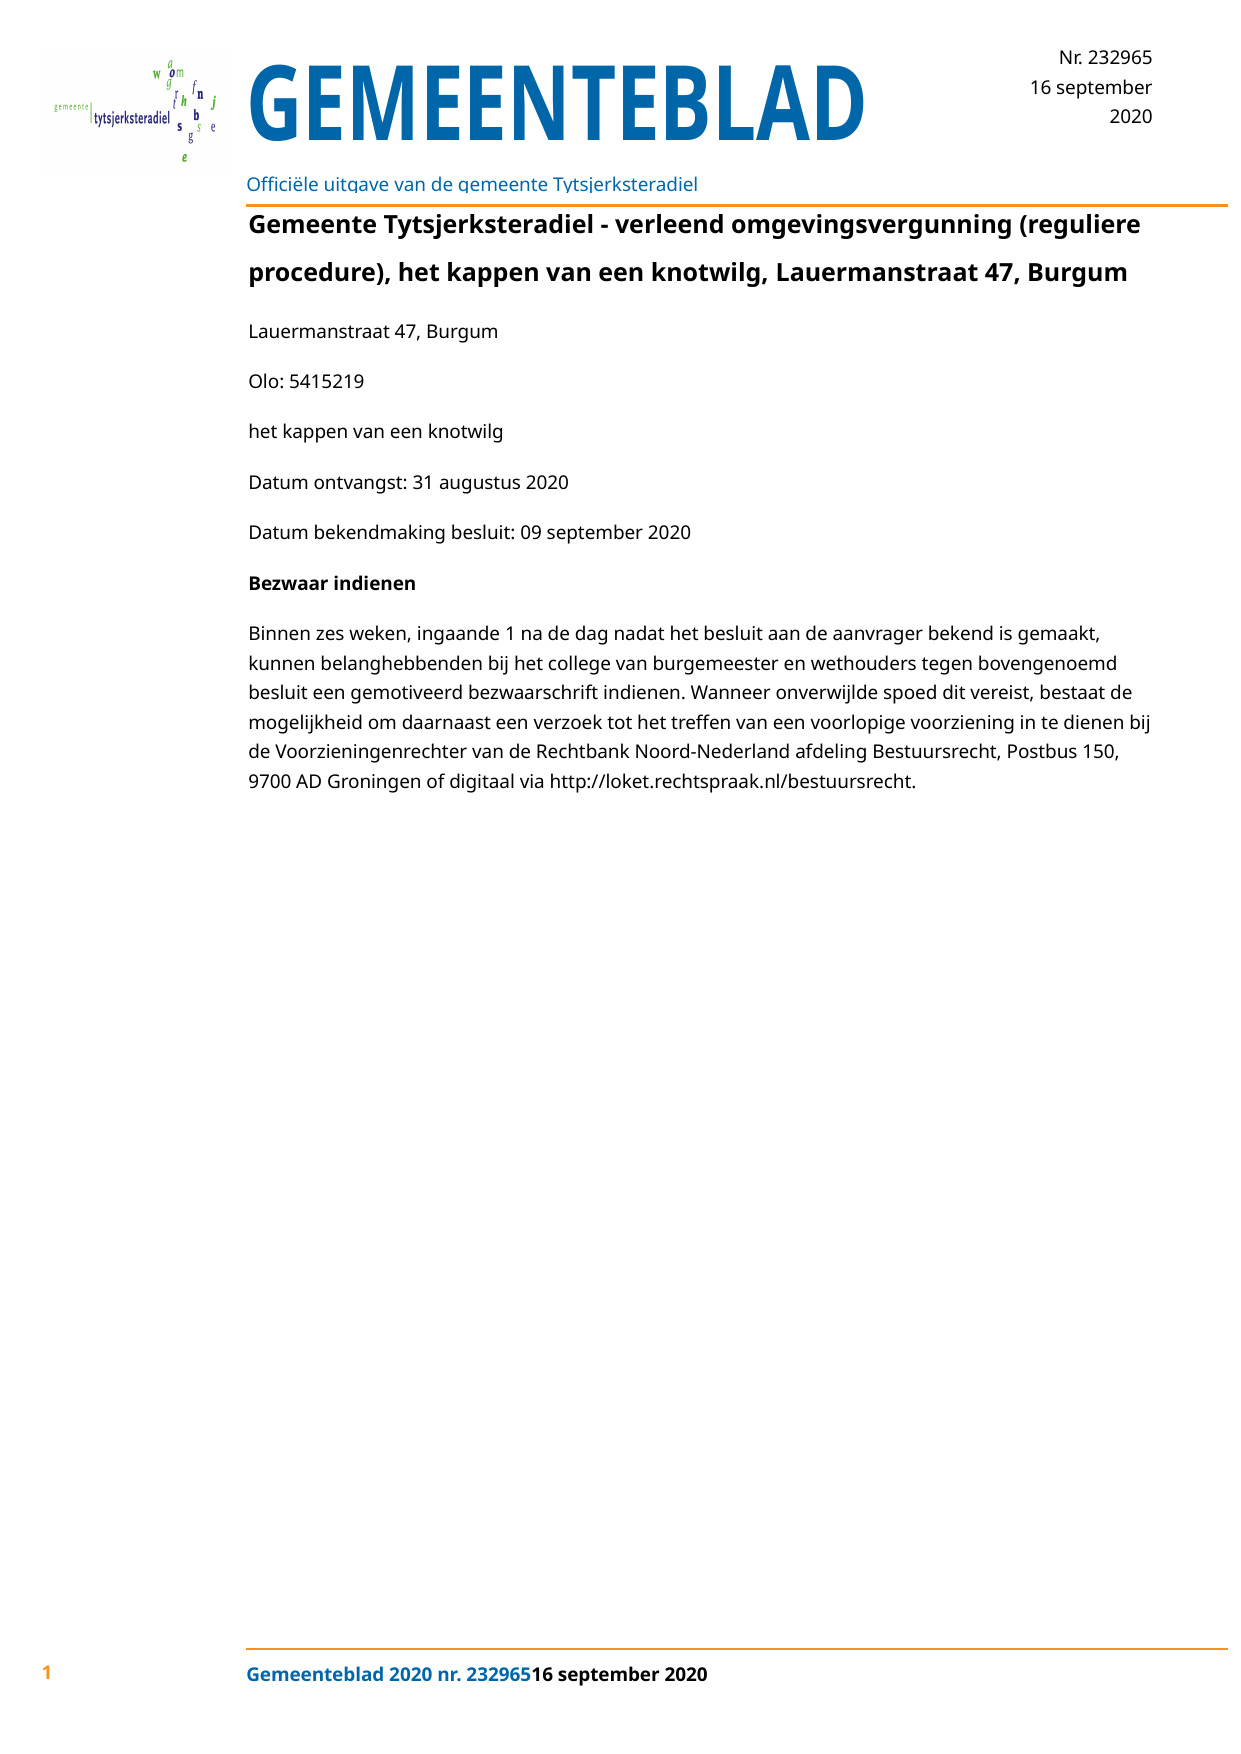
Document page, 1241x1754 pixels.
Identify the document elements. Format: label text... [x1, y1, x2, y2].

picture [41, 47, 231, 172]
text Olo: 5415219 [248, 368, 1152, 394]
text Gemeente Tytsjerksteradiel - verleend omgevingsvergunning (reguliere procedure), het kappen van een knotwilg, Lauermanstraat 47, Burgum [248, 207, 1152, 288]
text Datum bekendmaking besluit: 09 september 2020 [248, 519, 1152, 545]
text Binnen zes weken, ingaande 1 na de dag nadat het besluit aan de aanvrager bekend is gemaakt, kunnen belanghebbenden bij het college van burgemeester en wethouders tegen bovengenoemd besluit een gemotiveerd bezwaarschrift indienen. Wanneer onverwijlde spoed dit vereist, bestaat de mogelijkheid om daarnaast een verzoek tot het treffen van een voorlopige voorziening in te dienen bij de Voorzieningenrechter van de Rechtbank Noord-Nederland afdeling Bestuursrecht, Postbus 150, 9700 AD Groningen of digitaal via http://loket.rechtspraak.nl/bestuursrecht. [248, 620, 1152, 794]
text het kappen van een knotwilg [248, 419, 1152, 444]
text Lauermanstraat 47, Burgum [248, 318, 1152, 344]
text Datum ontvangst: 31 augustus 2020 [248, 469, 1152, 495]
text Bezwaar indienen [248, 570, 1152, 596]
